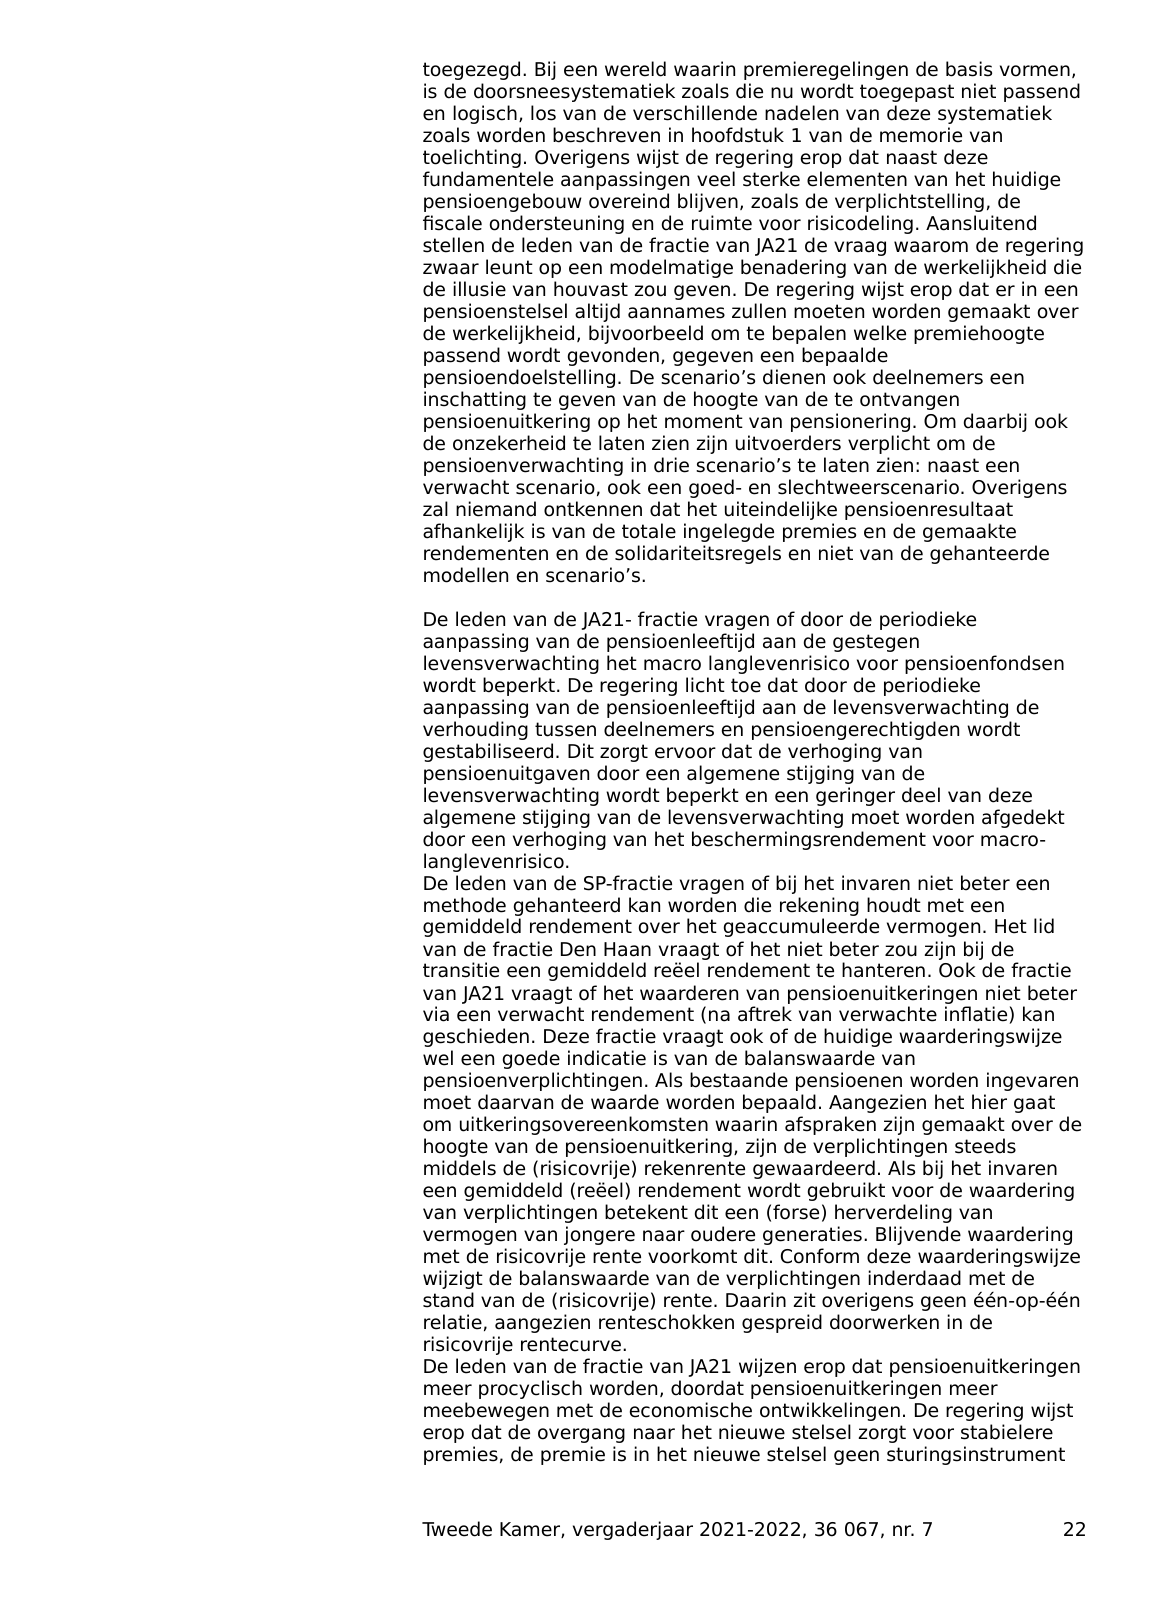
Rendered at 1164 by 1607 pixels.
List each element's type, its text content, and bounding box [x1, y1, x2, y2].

text De leden van de JA21- fractie vragen of door de periodieke aanpassing van de pensioenleeftijd aan de gestegen levensverwachting het macro langlevenrisico voor pensioenfondsen wordt beperkt. De regering licht toe dat door de periodieke aanpassing van de pensioenleeftijd aan de levensverwachting de verhouding tussen deelnemers en pensioengerechtigden wordt gestabiliseerd. Dit zorgt ervoor dat de verhoging van pensioenuitgaven door een algemene stijging van de levensverwachting wordt beperkt en een geringer deel van deze algemene stijging van de levensverwachting moet worden afgedekt door een verhoging van het beschermingsrendement voor macro-langlevenrisico. [422, 609, 1087, 872]
text De leden van de fractie van JA21 wijzen erop dat pensioenuitkeringen meer procyclisch worden, doordat pensioenuitkeringen meer meebewegen met de economische ontwikkelingen. De regering wijst erop dat de overgang naar het nieuwe stelsel zorgt voor stabielere premies, de premie is in het nieuwe stelsel geen sturingsinstrument [422, 1356, 1087, 1466]
text toegezegd. Bij een wereld waarin premieregelingen de basis vormen, is de doorsneesystematiek zoals die nu wordt toegepast niet passend en logisch, los van de verschillende nadelen van deze systematiek zoals worden beschreven in hoofdstuk 1 van de memorie van toelichting. Overigens wijst de regering erop dat naast deze fundamentele aanpassingen veel sterke elementen van het huidige pensioengebouw overeind blijven, zoals de verplichtstelling, de fiscale ondersteuning en de ruimte voor risicodeling. Aansluitend stellen de leden van de fractie van JA21 de vraag waarom de regering zwaar leunt op een modelmatige benadering van de werkelijkheid die de illusie van houvast zou geven. De regering wijst erop dat er in een pensioenstelsel altijd aannames zullen moeten worden gemaakt over de werkelijkheid, bijvoorbeeld om te bepalen welke premiehoogte passend wordt gevonden, gegeven een bepaalde pensioendoelstelling. De scenario’s dienen ook deelnemers een inschatting te geven van de hoogte van de te ontvangen pensioenuitkering op het moment van pensionering. Om daarbij ook de onzekerheid te laten zien zijn uitvoerders verplicht om de pensioenverwachting in drie scenario’s te laten zien: naast een verwacht scenario, ook een goed- en slechtweerscenario. Overigens zal niemand ontkennen dat het uiteindelijke pensioenresultaat afhankelijk is van de totale ingelegde premies en de gemaakte rendementen en de solidariteitsregels en niet van de gehanteerde modellen en scenario’s. [422, 59, 1087, 587]
text De leden van de SP-fractie vragen of bij het invaren niet beter een methode gehanteerd kan worden die rekening houdt met een gemiddeld rendement over het geaccumuleerde vermogen. Het lid van de fractie Den Haan vraagt of het niet beter zou zijn bij de transitie een gemiddeld reëel rendement te hanteren. Ook de fractie van JA21 vraagt of het waarderen van pensioenuitkeringen niet beter via een verwacht rendement (na aftrek van verwachte inflatie) kan geschieden. Deze fractie vraagt ook of de huidige waarderingswijze wel een goede indicatie is van de balanswaarde van pensioenverplichtingen. Als bestaande pensioenen worden ingevaren moet daarvan de waarde worden bepaald. Aangezien het hier gaat om uitkeringsovereenkomsten waarin afspraken zijn gemaakt over de hoogte van de pensioenuitkering, zijn de verplichtingen steeds middels de (risicovrije) rekenrente gewaardeerd. Als bij het invaren een gemiddeld (reëel) rendement wordt gebruikt voor de waardering van verplichtingen betekent dit een (forse) herverdeling van vermogen van jongere naar oudere generaties. Blijvende waardering met de risicovrije rente voorkomt dit. Conform deze waarderingswijze wijzigt de balanswaarde van de verplichtingen inderdaad met de stand van de (risicovrije) rente. Daarin zit overigens geen één-op-één relatie, aangezien renteschokken gespreid doorwerken in de risicovrije rentecurve. [422, 872, 1087, 1356]
